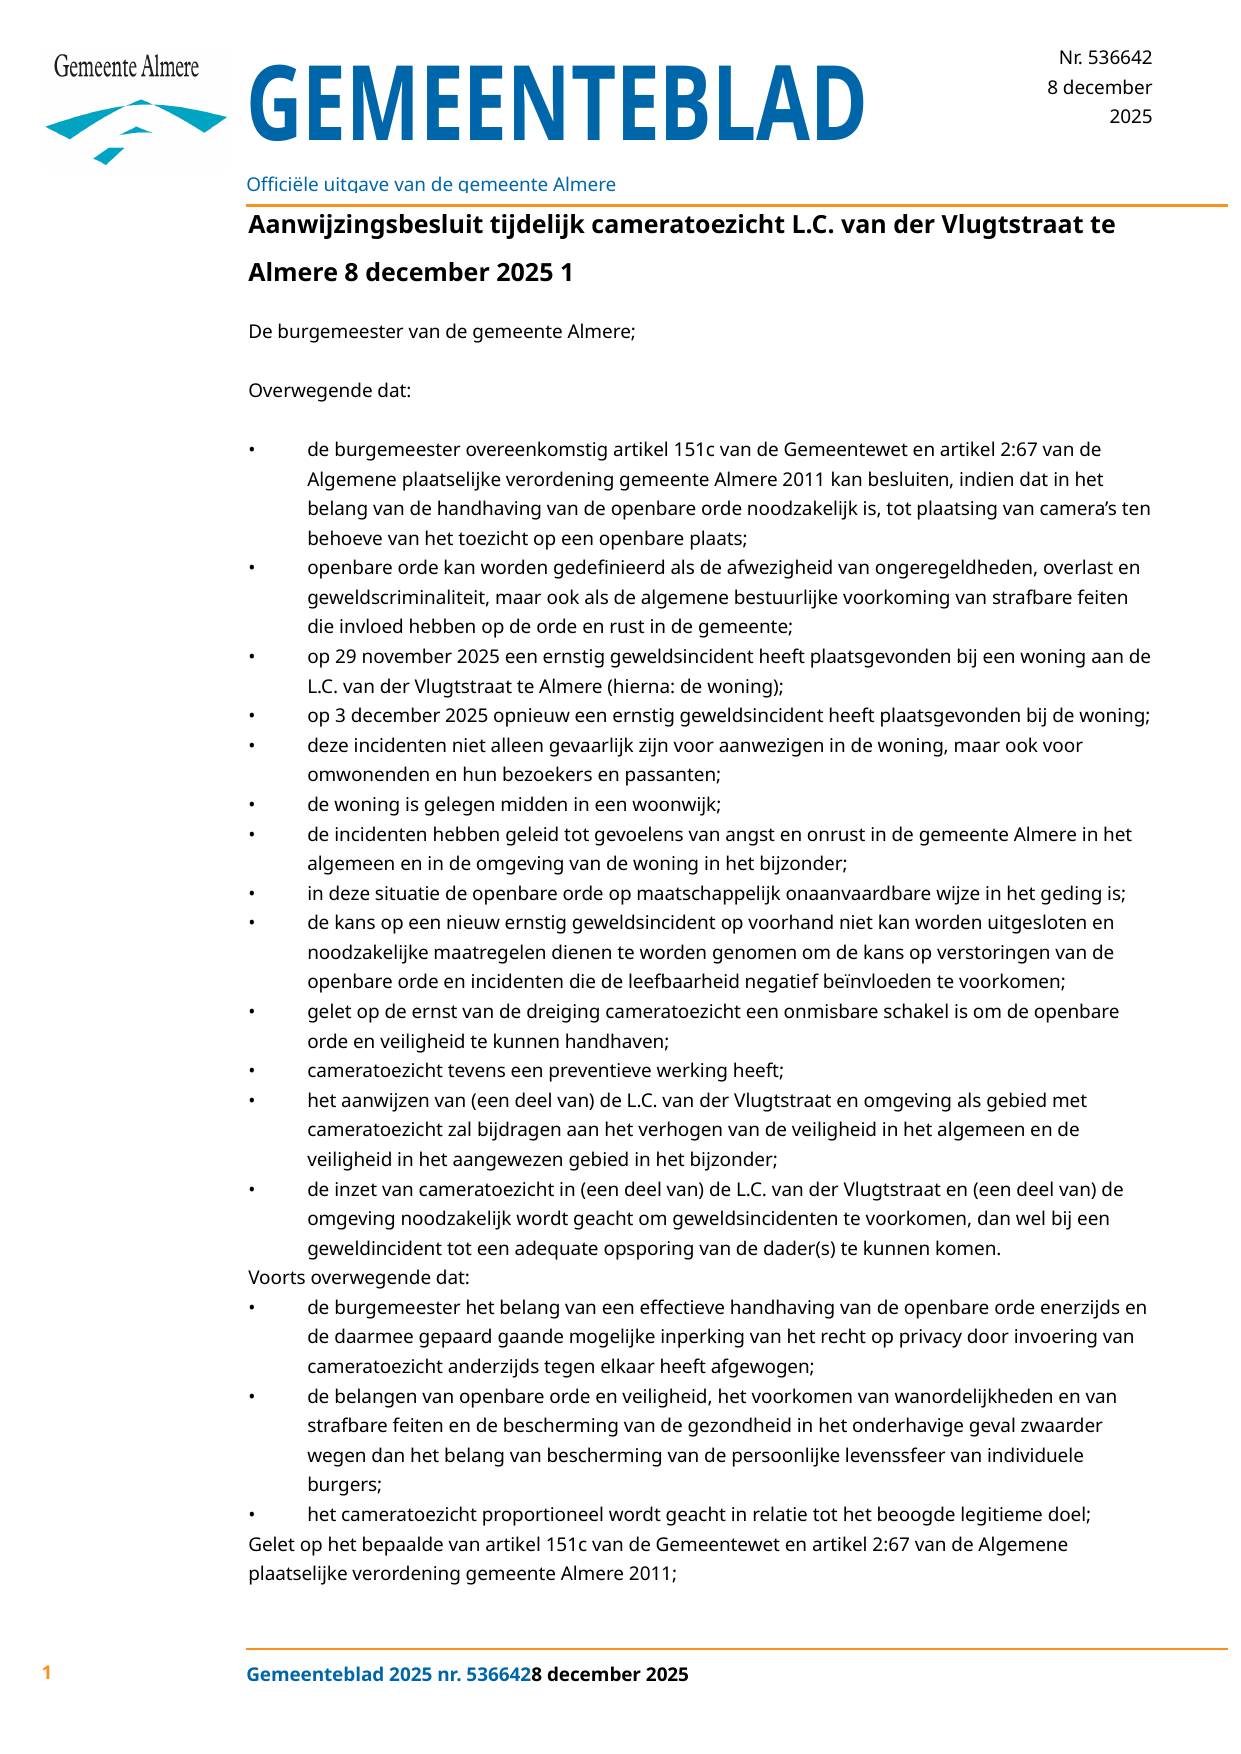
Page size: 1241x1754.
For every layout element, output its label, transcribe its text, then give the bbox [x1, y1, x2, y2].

text Voorts overwegende dat: [248, 1264, 1152, 1290]
list het aanwijzen van (een deel van) de L.C. van der Vlugtstraat en omgeving als gebied met cameratoezicht zal bijdragen aan het verhogen van de veiligheid in het algemeen en de veiligheid in het aangewezen gebied in het bijzonder; [248, 1087, 1152, 1172]
list de inzet van cameratoezicht in (een deel van) de L.C. van der Vlugtstraat en (een deel van) de omgeving noodzakelijk wordt geacht om geweldsincidenten te voorkomen, dan wel bij een geweldincident tot een adequate opsporing van de dader(s) te kunnen komen. [248, 1176, 1152, 1261]
list deze incidenten niet alleen gevaarlijk zijn voor aanwezigen in de woning, maar ook voor omwonenden en hun bezoekers en passanten; [248, 732, 1152, 787]
list cameratoezicht tevens een preventieve werking heeft; [248, 1057, 1152, 1083]
text Aanwijzingsbesluit tijdelijk cameratoezicht L.C. van der Vlugtstraat te Almere 8 december 2025 1 [248, 207, 1152, 288]
list de kans op een nieuw ernstig geweldsincident op voorhand niet kan worden uitgesloten en noodzakelijke maatregelen dienen te worden genomen om de kans op verstoringen van de openbare orde en incidenten die de leefbaarheid negatief beïnvloeden te voorkomen; [248, 909, 1152, 994]
text Overwegende dat: [248, 377, 1152, 403]
list het cameratoezicht proportioneel wordt geacht in relatie tot het beoogde legitieme doel; [248, 1501, 1152, 1527]
picture [41, 47, 231, 172]
list de woning is gelegen midden in een woonwijk; [248, 791, 1152, 817]
text De burgemeester van de gemeente Almere; [248, 318, 1152, 344]
list op 3 december 2025 opnieuw een ernstig geweldsincident heeft plaatsgevonden bij de woning; [248, 702, 1152, 728]
list openbare orde kan worden gedefinieerd als de afwezigheid van ongeregeldheden, overlast en geweldscriminaliteit, maar ook als de algemene bestuurlijke voorkoming van strafbare feiten die invloed hebben op de orde en rust in de gemeente; [248, 554, 1152, 639]
list de belangen van openbare orde en veiligheid, het voorkomen van wanordelijkheden en van strafbare feiten en de bescherming van de gezondheid in het onderhavige geval zwaarder wegen dan het belang van bescherming van de persoonlijke levenssfeer van individuele burgers; [248, 1383, 1152, 1497]
list gelet op de ernst van de dreiging cameratoezicht een onmisbare schakel is om de openbare orde en veiligheid te kunnen handhaven; [248, 998, 1152, 1054]
list op 29 november 2025 een ernstig geweldsincident heeft plaatsgevonden bij een woning aan de L.C. van der Vlugtstraat te Almere (hierna: de woning); [248, 643, 1152, 699]
list de burgemeester het belang van een effectieve handhaving van de openbare orde enerzijds en de daarmee gepaard gaande mogelijke inperking van het recht op privacy door invoering van cameratoezicht anderzijds tegen elkaar heeft afgewogen; [248, 1294, 1152, 1379]
list in deze situatie de openbare orde op maatschappelijk onaanvaardbare wijze in het geding is; [248, 880, 1152, 906]
list de burgemeester overeenkomstig artikel 151c van de Gemeentewet en artikel 2:67 van de Algemene plaatselijke verordening gemeente Almere 2011 kan besluiten, indien dat in het belang van de handhaving van de openbare orde noodzakelijk is, tot plaatsing van camera’s ten behoeve van het toezicht op een openbare plaats; [248, 436, 1152, 551]
list de incidenten hebben geleid tot gevoelens van angst en onrust in de gemeente Almere in het algemeen en in de omgeving van de woning in het bijzonder; [248, 821, 1152, 876]
text Gelet op het bepaalde van artikel 151c van de Gemeentewet en artikel 2:67 van de Algemene plaatselijke verordening gemeente Almere 2011; [248, 1531, 1152, 1586]
